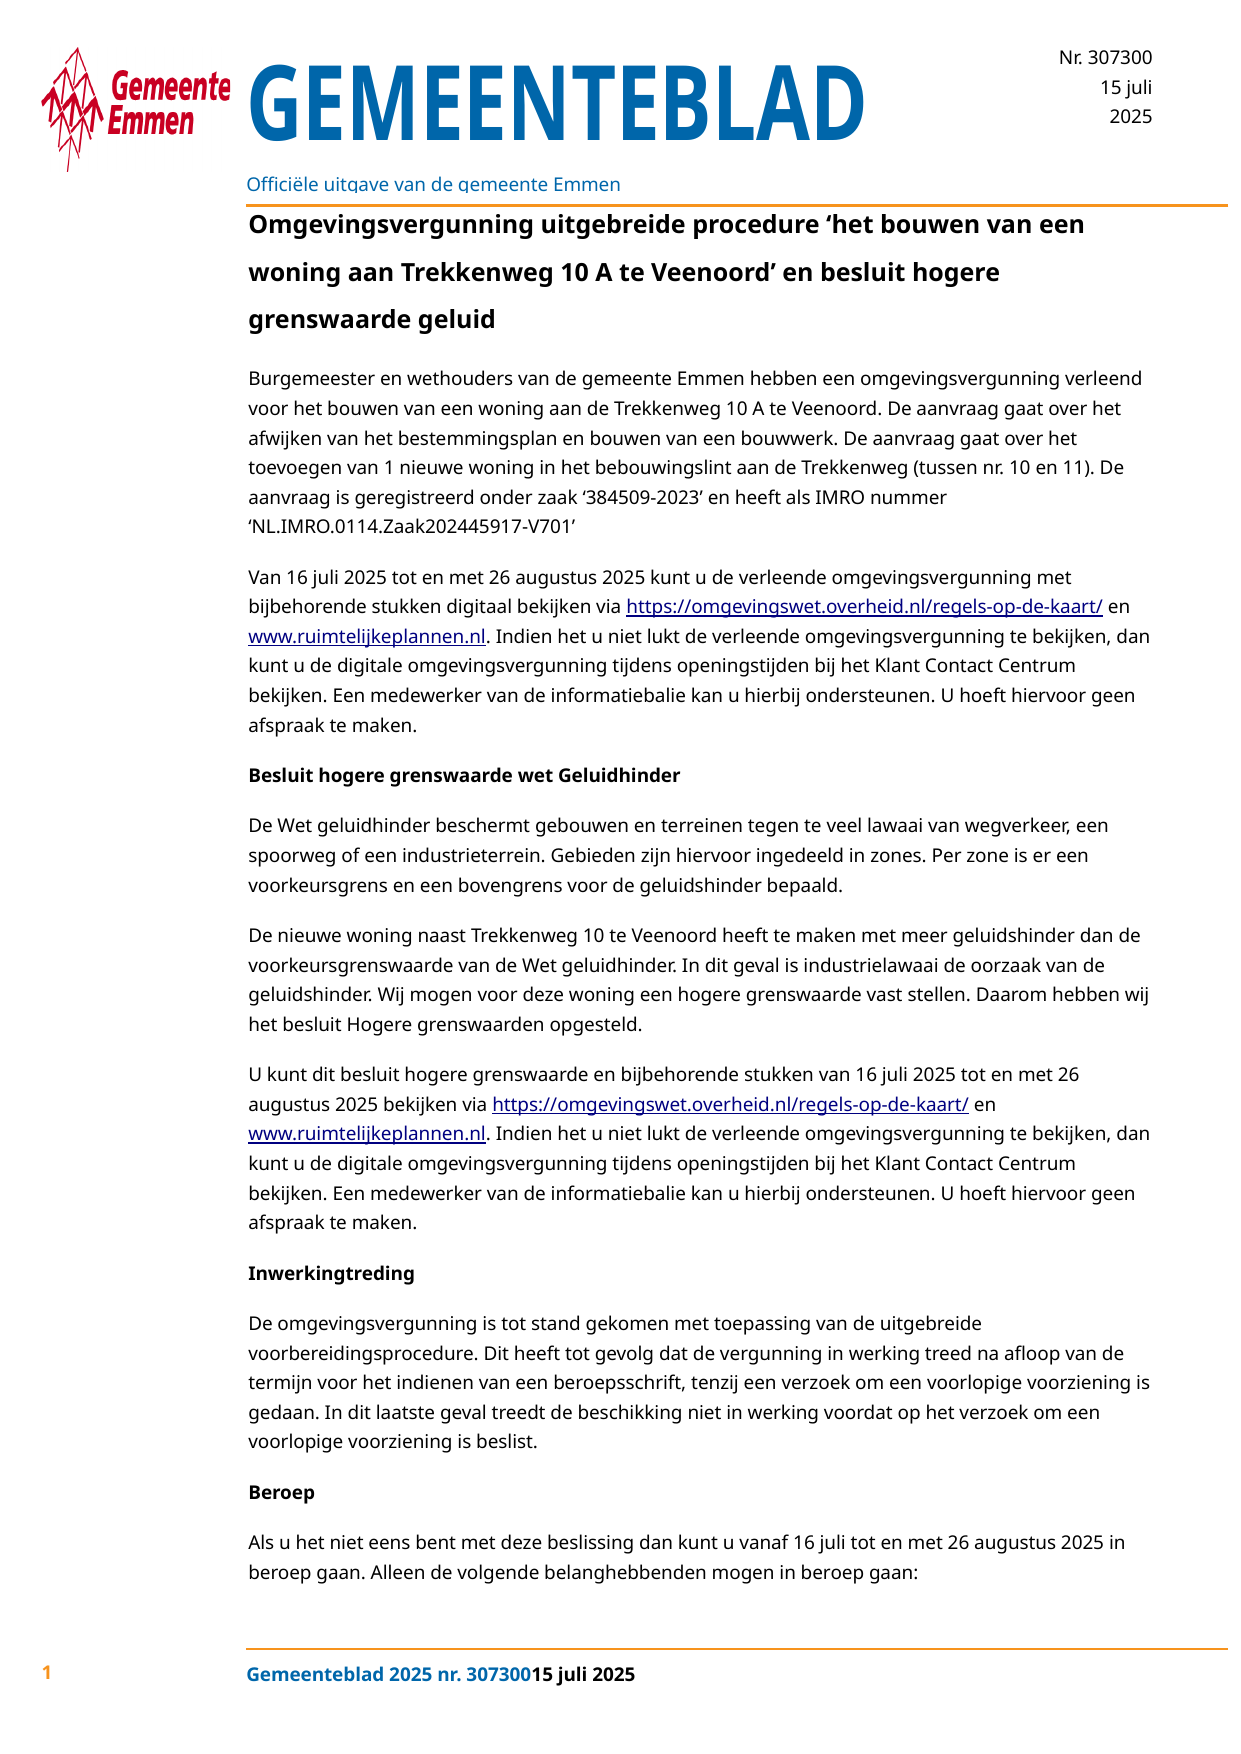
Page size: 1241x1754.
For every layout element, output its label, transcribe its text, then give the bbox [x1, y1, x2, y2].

text De Wet geluidhinder beschermt gebouwen en terreinen tegen te veel lawaai van wegverkeer, een spoorweg of een industrieterrein. Gebieden zijn hiervoor ingedeeld in zones. Per zone is er een voorkeursgrens en een bovengrens voor de geluidshinder bepaald. [248, 813, 1152, 897]
text U kunt dit besluit hogere grenswaarde en bijbehorende stukken van 16 juli 2025 tot en met 26 augustus 2025 bekijken via https://omgevingswet.overheid.nl/regels-op-de-kaart/ en www.ruimtelijkeplannen.nl. Indien het u niet lukt de verleende omgevingsvergunning te bekijken, dan kunt u de digitale omgevingsvergunning tijdens openingstijden bij het Klant Contact Centrum bekijken. Een medewerker van de informatiebalie kan u hierbij ondersteunen. U hoeft hiervoor geen afspraak te maken. [248, 1061, 1152, 1235]
text Omgevingsvergunning uitgebreide procedure ‘het bouwen van een woning aan Trekkenweg 10 A te Veenoord’ en besluit hogere grenswaarde geluid [248, 207, 1152, 336]
text Besluit hogere grenswaarde wet Geluidhinder [248, 762, 1152, 788]
text Als u het niet eens bent met deze beslissing dan kunt u vanaf 16 juli tot en met 26 augustus 2025 in beroep gaan. Alleen de volgende belanghebbenden mogen in beroep gaan: [248, 1529, 1152, 1584]
text Inwerkingtreding [248, 1260, 1152, 1285]
text De omgevingsvergunning is tot stand gekomen met toepassing van de uitgebreide voorbereidingsprocedure. Dit heeft tot gevolg dat de vergunning in werking treed na afloop van de termijn voor het indienen van een beroepsschrift, tenzij een verzoek om een voorlopige voorziening is gedaan. In dit laatste geval treedt de beschikking niet in werking voordat op het verzoek om een voorlopige voorziening is beslist. [248, 1310, 1152, 1454]
text Van 16 juli 2025 tot en met 26 augustus 2025 kunt u de verleende omgevingsvergunning met bijbehorende stukken digitaal bekijken via https://omgevingswet.overheid.nl/regels-op-de-kaart/ en www.ruimtelijkeplannen.nl. Indien het u niet lukt de verleende omgevingsvergunning te bekijken, dan kunt u de digitale omgevingsvergunning tijdens openingstijden bij het Klant Contact Centrum bekijken. Een medewerker van de informatiebalie kan u hierbij ondersteunen. U hoeft hiervoor geen afspraak te maken. [248, 564, 1152, 737]
text Burgemeester en wethouders van de gemeente Emmen hebben een omgevingsvergunning verleend voor het bouwen van een woning aan de Trekkenweg 10 A te Veenoord. De aanvraag gaat over het afwijken van het bestemmingsplan en bouwen van een bouwwerk. De aanvraag gaat over het toevoegen van 1 nieuwe woning in het bebouwingslint aan de Trekkenweg (tussen nr. 10 en 11). De aanvraag is geregistreerd onder zaak ‘384509-2023’ en heeft als IMRO nummer ‘NL.IMRO.0114.Zaak202445917-V701’ [248, 366, 1152, 539]
text Beroep [248, 1479, 1152, 1504]
picture [41, 47, 231, 172]
text De nieuwe woning naast Trekkenweg 10 te Veenoord heeft te maken met meer geluidshinder dan de voorkeursgrenswaarde van de Wet geluidhinder. In dit geval is industrielawaai de oorzaak van de geluidshinder. Wij mogen voor deze woning een hogere grenswaarde vast stellen. Daarom hebben wij het besluit Hogere grenswaarden opgesteld. [248, 922, 1152, 1037]
